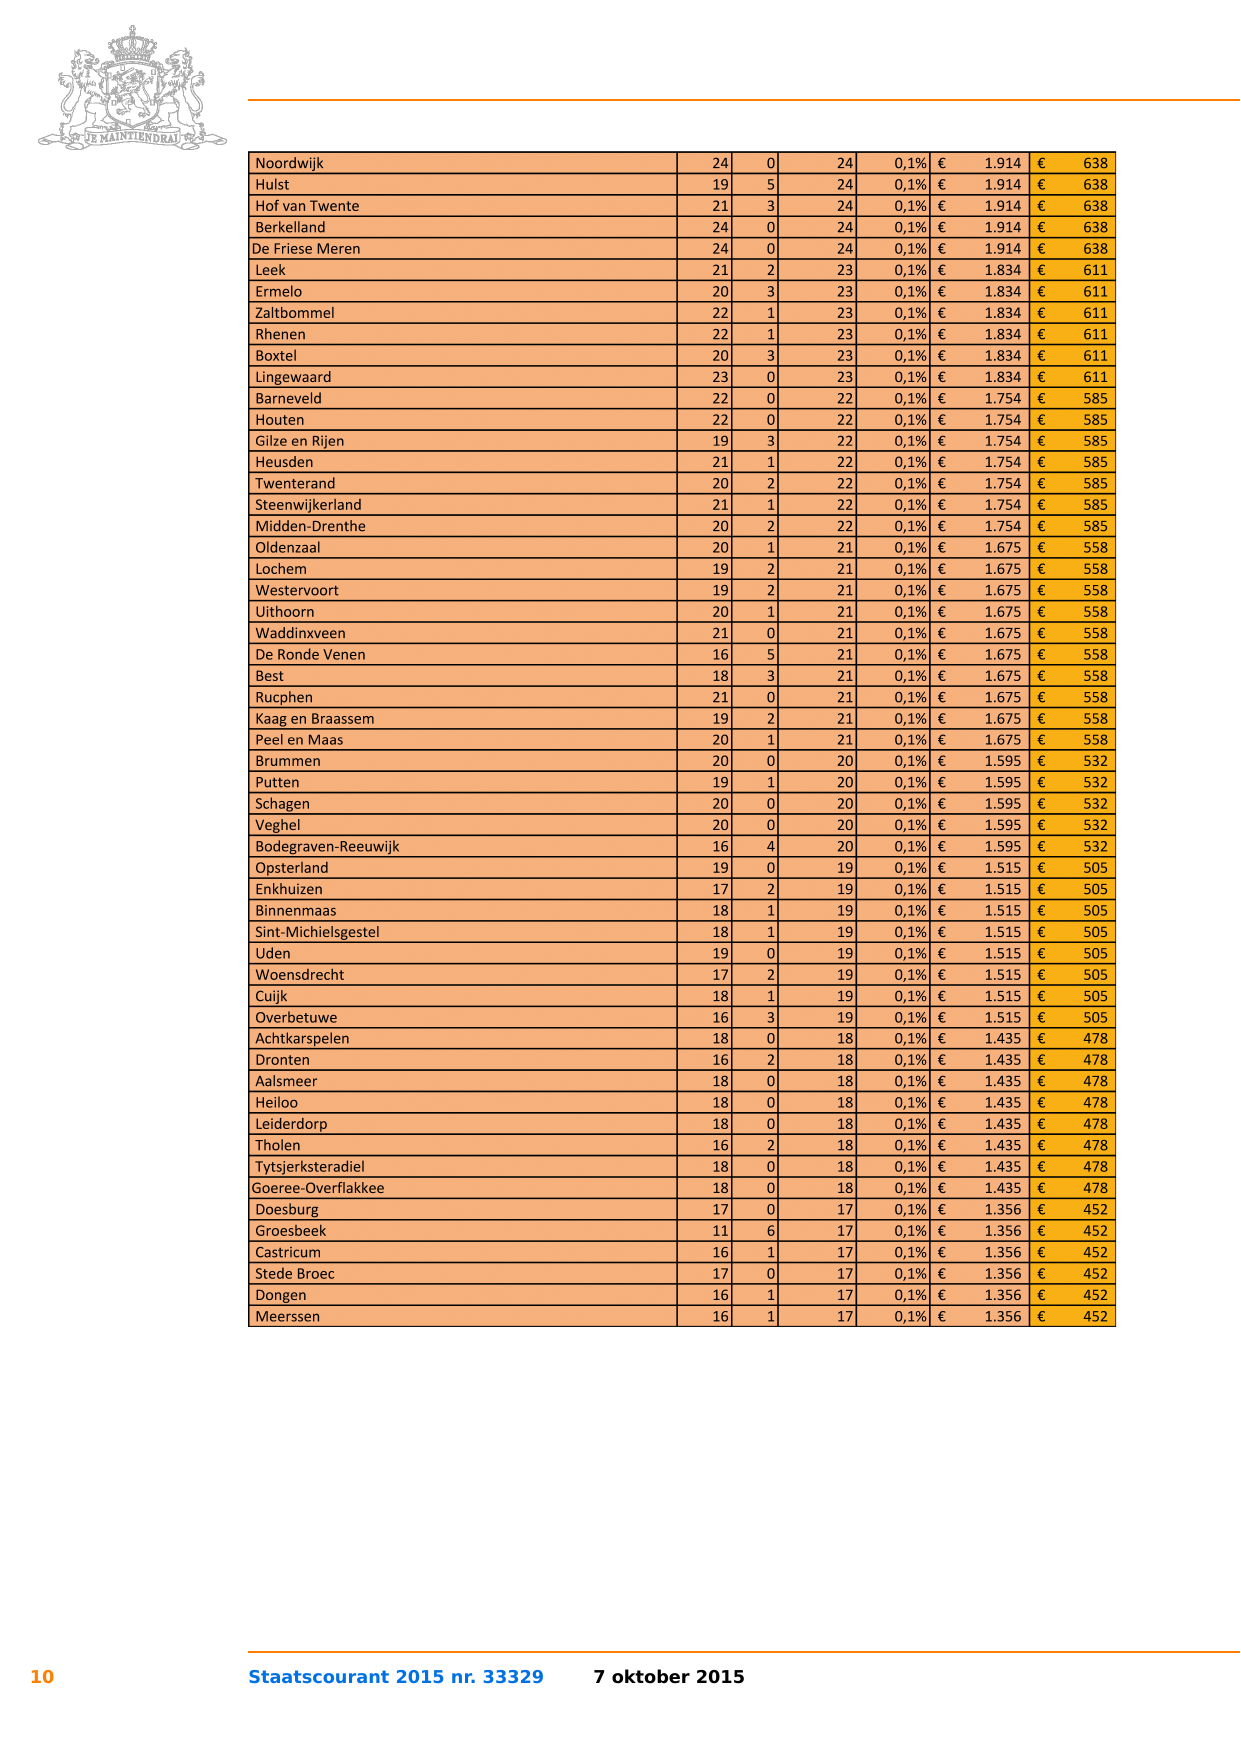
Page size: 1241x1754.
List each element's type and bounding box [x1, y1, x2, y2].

picture [248, 151, 1117, 1327]
picture [38, 25, 227, 150]
